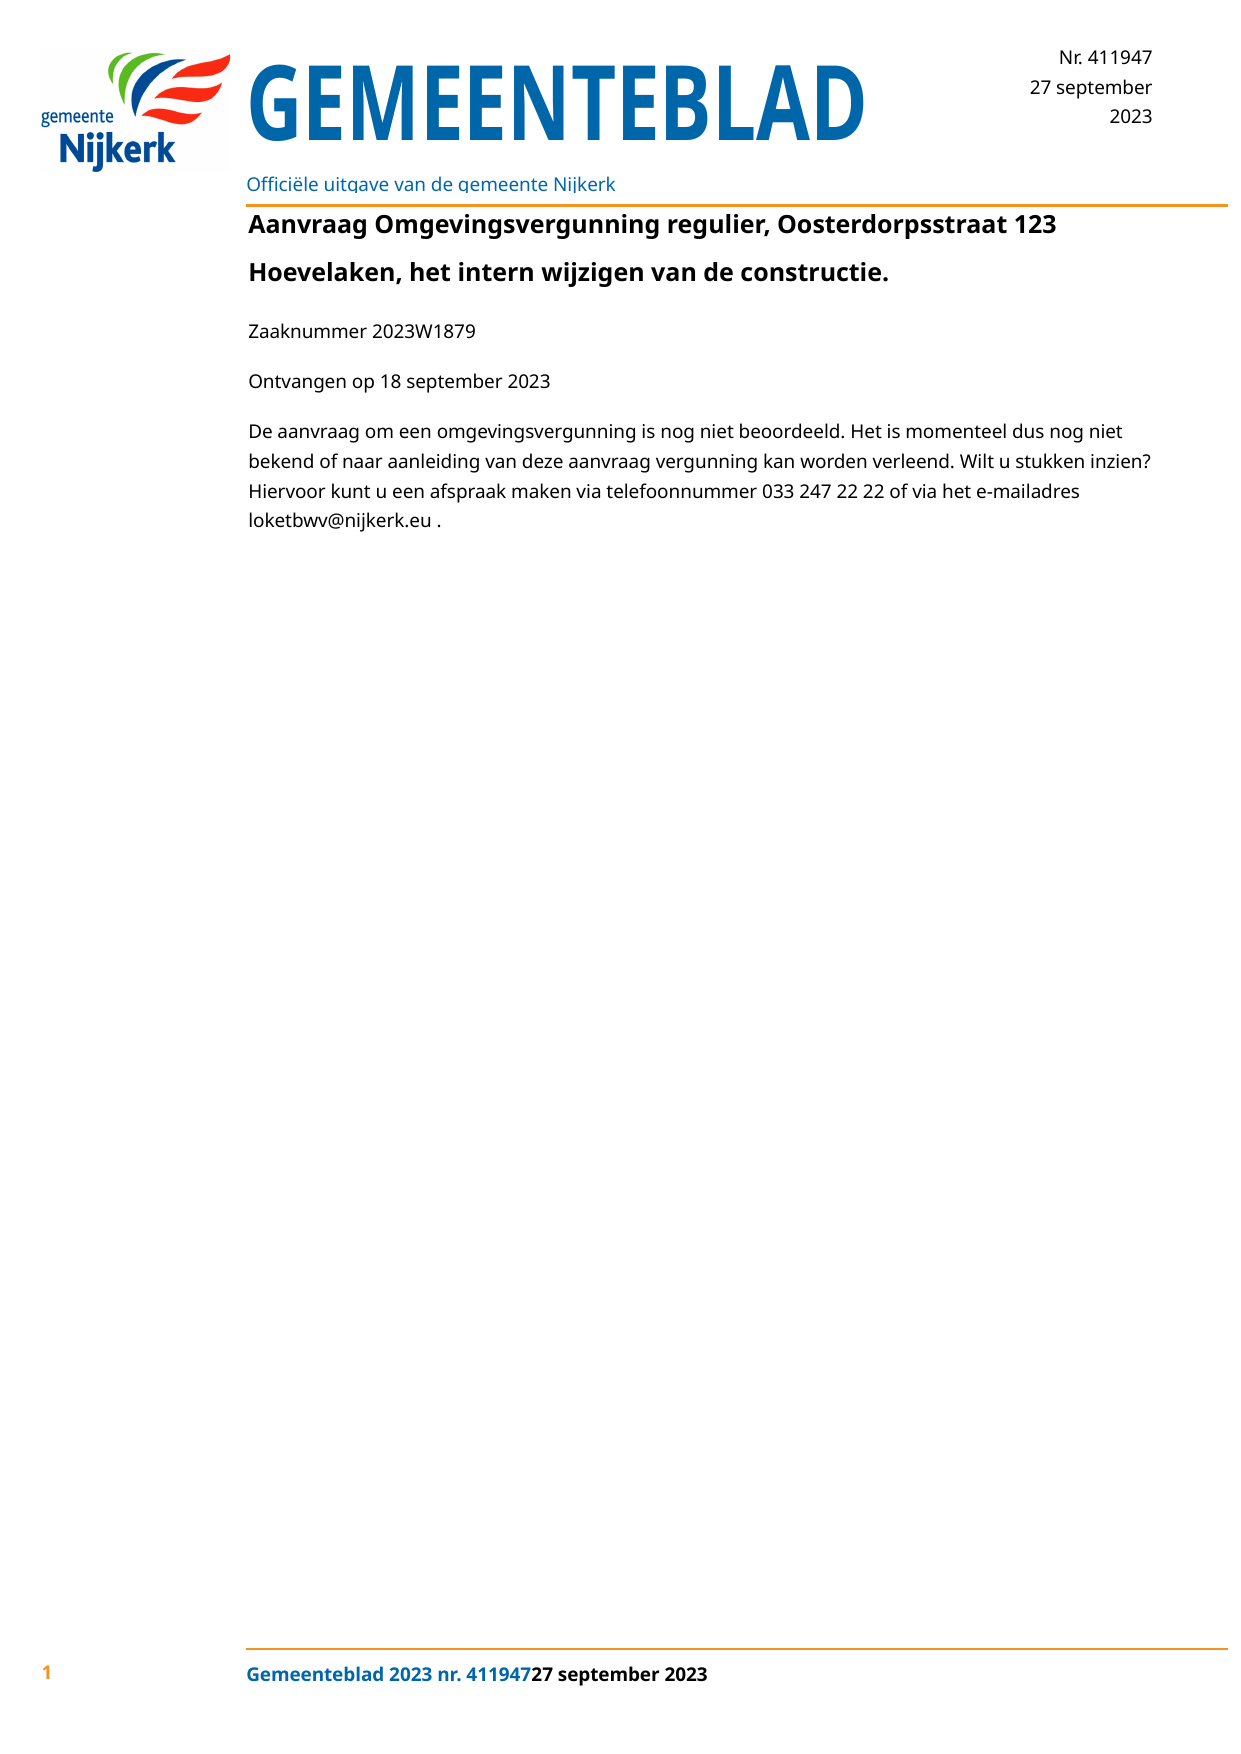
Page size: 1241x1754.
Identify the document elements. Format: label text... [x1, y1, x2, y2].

picture [41, 47, 231, 172]
text Aanvraag Omgevingsvergunning regulier, Oosterdorpsstraat 123 Hoevelaken, het intern wijzigen van de constructie. [248, 207, 1152, 288]
text Ontvangen op 18 september 2023 [248, 368, 1152, 394]
text Zaaknummer 2023W1879 [248, 318, 1152, 344]
text De aanvraag om een omgevingsvergunning is nog niet beoordeeld. Het is momenteel dus nog niet bekend of naar aanleiding van deze aanvraag vergunning kan worden verleend. Wilt u stukken inzien? Hiervoor kunt u een afspraak maken via telefoonnummer 033 247 22 22 of via het e-mailadres loketbwv@nijkerk.eu . [248, 419, 1152, 533]
